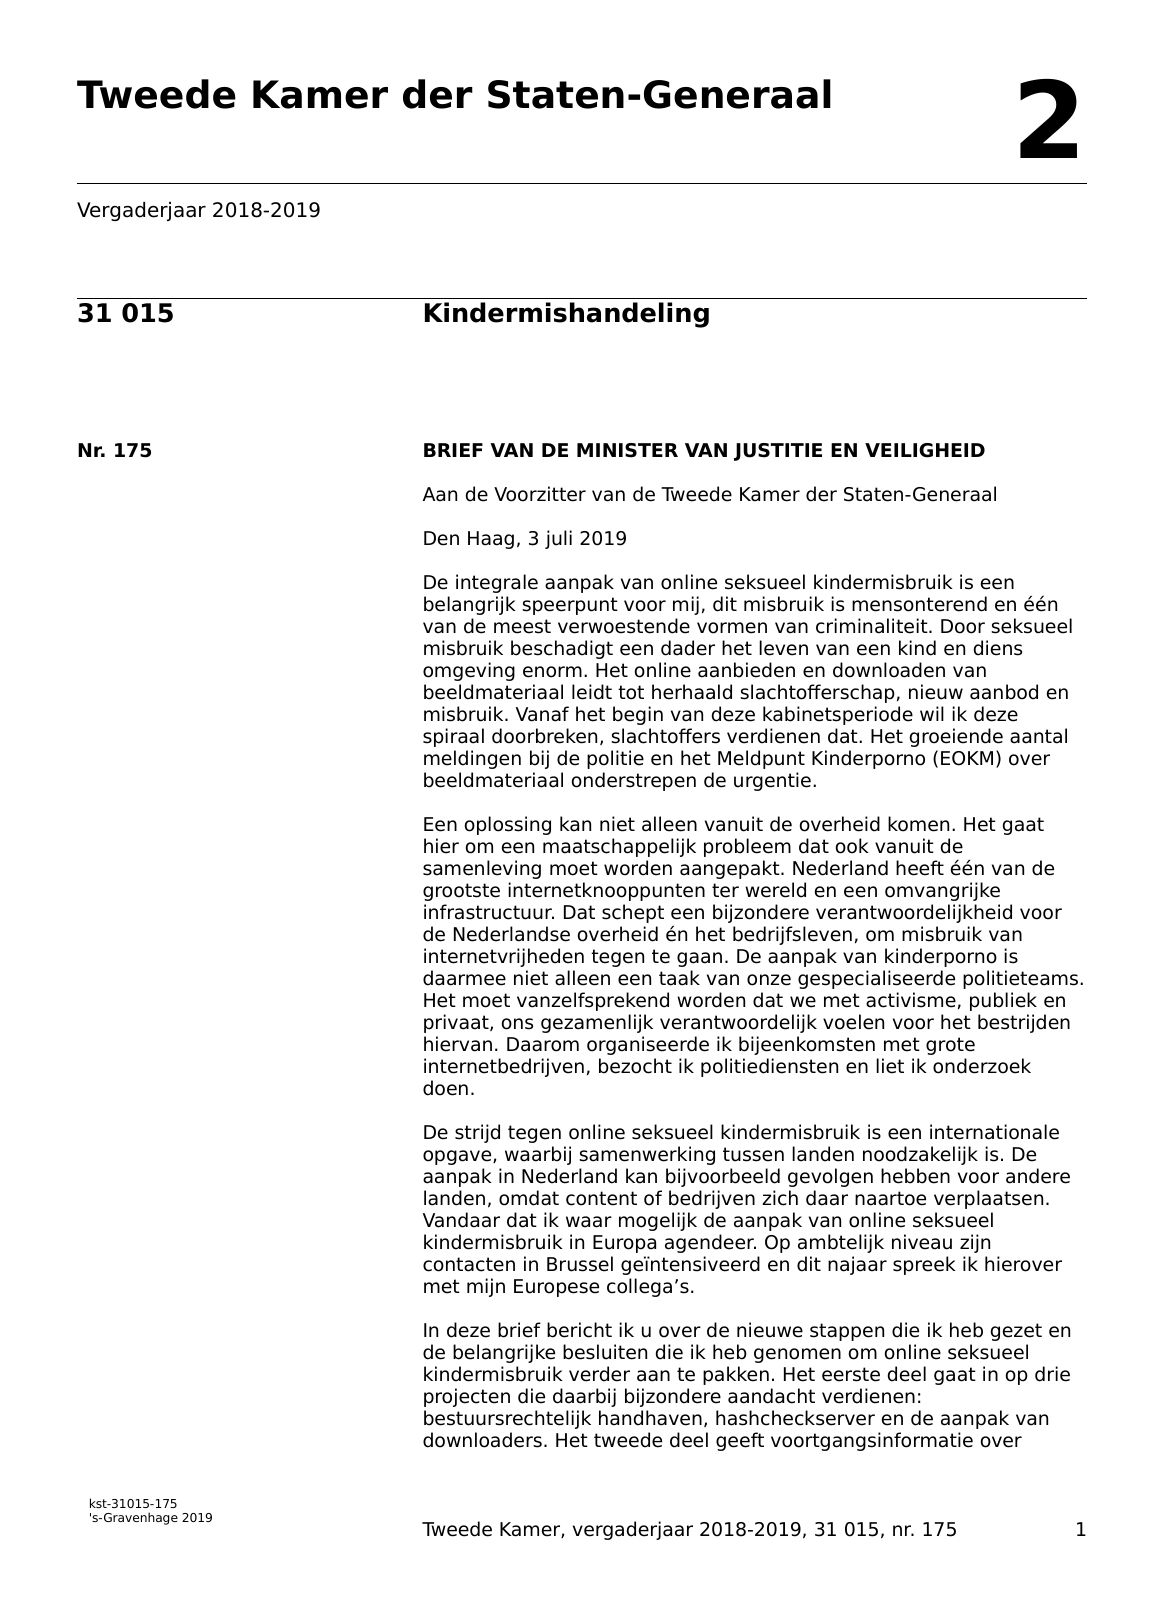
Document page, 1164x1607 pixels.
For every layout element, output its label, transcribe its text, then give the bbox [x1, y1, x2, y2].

table_header 2 [886, 59, 1087, 183]
text Den Haag, 3 juli 2019 [422, 528, 1087, 550]
text De strijd tegen online seksueel kindermisbruik is een internationale opgave, waarbij samenwerking tussen landen noodzakelijk is. De aanpak in Nederland kan bijvoorbeeld gevolgen hebben voor andere landen, omdat content of bedrijven zich daar naartoe verplaatsen. Vandaar dat ik waar mogelijk de aanpak van online seksueel kindermisbruik in Europa agendeer. Op ambtelijk niveau zijn contacten in Brussel geïntensiveerd en dit najaar spreek ik hierover met mijn Europese collega’s. [422, 1122, 1087, 1298]
text In deze brief bericht ik u over de nieuwe stappen die ik heb gezet en de belangrijke besluiten die ik heb genomen om online seksueel kindermisbruik verder aan te pakken. Het eerste deel gaat in op drie projecten die daarbij bijzondere aandacht verdienen: bestuursrechtelijk handhaven, hashcheckserver en de aanpak van downloaders. Het tweede deel geeft voortgangsinformatie over [422, 1320, 1087, 1452]
table_cell Vergaderjaar 2018-2019 [77, 184, 1087, 298]
subtitle Nr. 175 BRIEF VAN DE MINISTER VAN JUSTITIE EN VEILIGHEID [77, 440, 1087, 462]
text 's-Gravenhage 2019 [88, 1511, 323, 1525]
text De integrale aanpak van online seksueel kindermisbruik is een belangrijk speerpunt voor mij, dit misbruik is mensonterend en één van de meest verwoestende vormen van criminaliteit. Door seksueel misbruik beschadigt een dader het leven van een kind en diens omgeving enorm. Het online aanbieden en downloaden van beeldmateriaal leidt tot herhaald slachtofferschap, nieuw aanbod en misbruik. Vanaf het begin van deze kabinetsperiode wil ik deze spiraal doorbreken, slachtoffers verdienen dat. Het groeiende aantal meldingen bij de politie en het Meldpunt Kinderporno (EOKM) over beeldmateriaal onderstrepen de urgentie. [422, 572, 1087, 792]
table_header Tweede Kamer der Staten-Generaal [77, 59, 886, 183]
text Een oplossing kan niet alleen vanuit de overheid komen. Het gaat hier om een maatschappelijk probleem dat ook vanuit de samenleving moet worden aangepakt. Nederland heeft één van de grootste internetknooppunten ter wereld en een omvangrijke infrastructuur. Dat schept een bijzondere verantwoordelijkheid voor de Nederlandse overheid én het bedrijfsleven, om misbruik van internetvrijheden tegen te gaan. De aanpak van kinderporno is daarmee niet alleen een taak van onze gespecialiseerde politieteams. Het moet vanzelfsprekend worden dat we met activisme, publiek en privaat, ons gezamenlijk verantwoordelijk voelen voor het bestrijden hiervan. Daarom organiseerde ik bijeenkomsten met grote internetbedrijven, bezocht ik politiediensten en liet ik onderzoek doen. [422, 814, 1087, 1100]
subtitle 31 015 Kindermishandeling [77, 299, 1087, 329]
text Aan de Voorzitter van de Tweede Kamer der Staten-Generaal [422, 484, 1087, 506]
text kst-31015-175 [88, 1497, 323, 1511]
